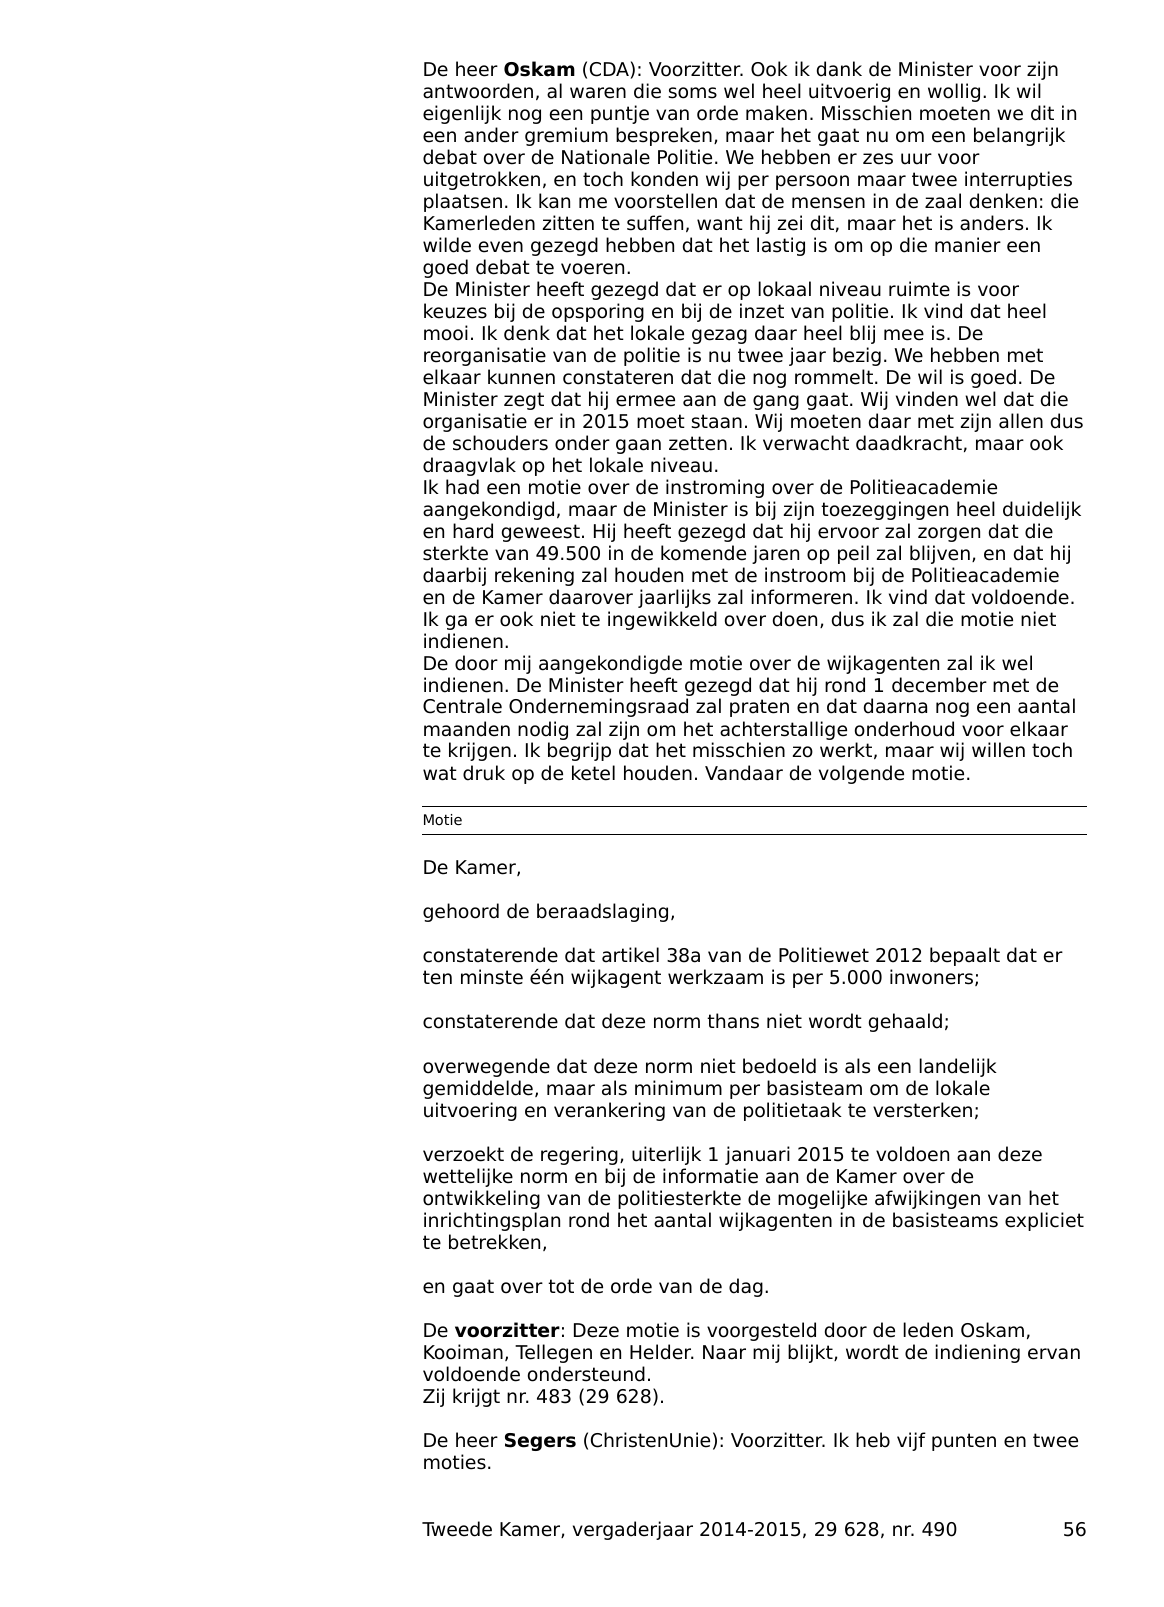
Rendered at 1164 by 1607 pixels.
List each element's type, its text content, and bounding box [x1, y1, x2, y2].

text constaterende dat artikel 38a van de Politiewet 2012 bepaalt dat er ten minste één wijkagent werkzaam is per 5.000 inwoners; [422, 945, 1087, 989]
text De heer Segers (ChristenUnie): Voorzitter. Ik heb vijf punten en twee moties. [422, 1430, 1087, 1474]
text De Kamer, [422, 857, 1087, 879]
text De Minister heeft gezegd dat er op lokaal niveau ruimte is voor keuzes bij de opsporing en bij de inzet van politie. Ik vind dat heel mooi. Ik denk dat het lokale gezag daar heel blij mee is. De reorganisatie van de politie is nu twee jaar bezig. We hebben met elkaar kunnen constateren dat die nog rommelt. De wil is goed. De Minister zegt dat hij ermee aan de gang gaat. Wij vinden wel dat die organisatie er in 2015 moet staan. Wij moeten daar met zijn allen dus de schouders onder gaan zetten. Ik verwacht daadkracht, maar ook draagvlak op het lokale niveau. [422, 279, 1087, 477]
text Ik had een motie over de instroming over de Politieacademie aangekondigd, maar de Minister is bij zijn toezeggingen heel duidelijk en hard geweest. Hij heeft gezegd dat hij ervoor zal zorgen dat die sterkte van 49.500 in de komende jaren op peil zal blijven, en dat hij daarbij rekening zal houden met de instroom bij de Politieacademie en de Kamer daarover jaarlijks zal informeren. Ik vind dat voldoende. Ik ga er ook niet te ingewikkeld over doen, dus ik zal die motie niet indienen. [422, 477, 1087, 652]
text en gaat over tot de orde van de dag. [422, 1276, 1087, 1298]
text gehoord de beraadslaging, [422, 901, 1087, 923]
text De door mij aangekondigde motie over de wijkagenten zal ik wel indienen. De Minister heeft gezegd dat hij rond 1 december met de Centrale Ondernemingsraad zal praten en dat daarna nog een aantal maanden nodig zal zijn om het achterstallige onderhoud voor elkaar te krijgen. Ik begrijp dat het misschien zo werkt, maar wij willen toch wat druk op de ketel houden. Vandaar de volgende motie. [422, 652, 1087, 784]
table_header Motie [422, 807, 1087, 834]
text De voorzitter: Deze motie is voorgesteld door de leden Oskam, Kooiman, Tellegen en Helder. Naar mij blijkt, wordt de indiening ervan voldoende ondersteund. [422, 1320, 1087, 1386]
text constaterende dat deze norm thans niet wordt gehaald; [422, 1011, 1087, 1033]
text De heer Oskam (CDA): Voorzitter. Ook ik dank de Minister voor zijn antwoorden, al waren die soms wel heel uitvoerig en wollig. Ik wil eigenlijk nog een puntje van orde maken. Misschien moeten we dit in een ander gremium bespreken, maar het gaat nu om een belangrijk debat over de Nationale Politie. We hebben er zes uur voor uitgetrokken, en toch konden wij per persoon maar twee interrupties plaatsen. Ik kan me voorstellen dat de mensen in de zaal denken: die Kamerleden zitten te suffen, want hij zei dit, maar het is anders. Ik wilde even gezegd hebben dat het lastig is om op die manier een goed debat te voeren. [422, 59, 1087, 279]
text Zij krijgt nr. 483 (29 628). [422, 1386, 1087, 1408]
text overwegende dat deze norm niet bedoeld is als een landelijk gemiddelde, maar als minimum per basisteam om de lokale uitvoering en verankering van de politietaak te versterken; [422, 1056, 1087, 1121]
text verzoekt de regering, uiterlijk 1 januari 2015 te voldoen aan deze wettelijke norm en bij de informatie aan de Kamer over de ontwikkeling van de politiesterkte de mogelijke afwijkingen van het inrichtingsplan rond het aantal wijkagenten in de basisteams expliciet te betrekken, [422, 1144, 1087, 1253]
